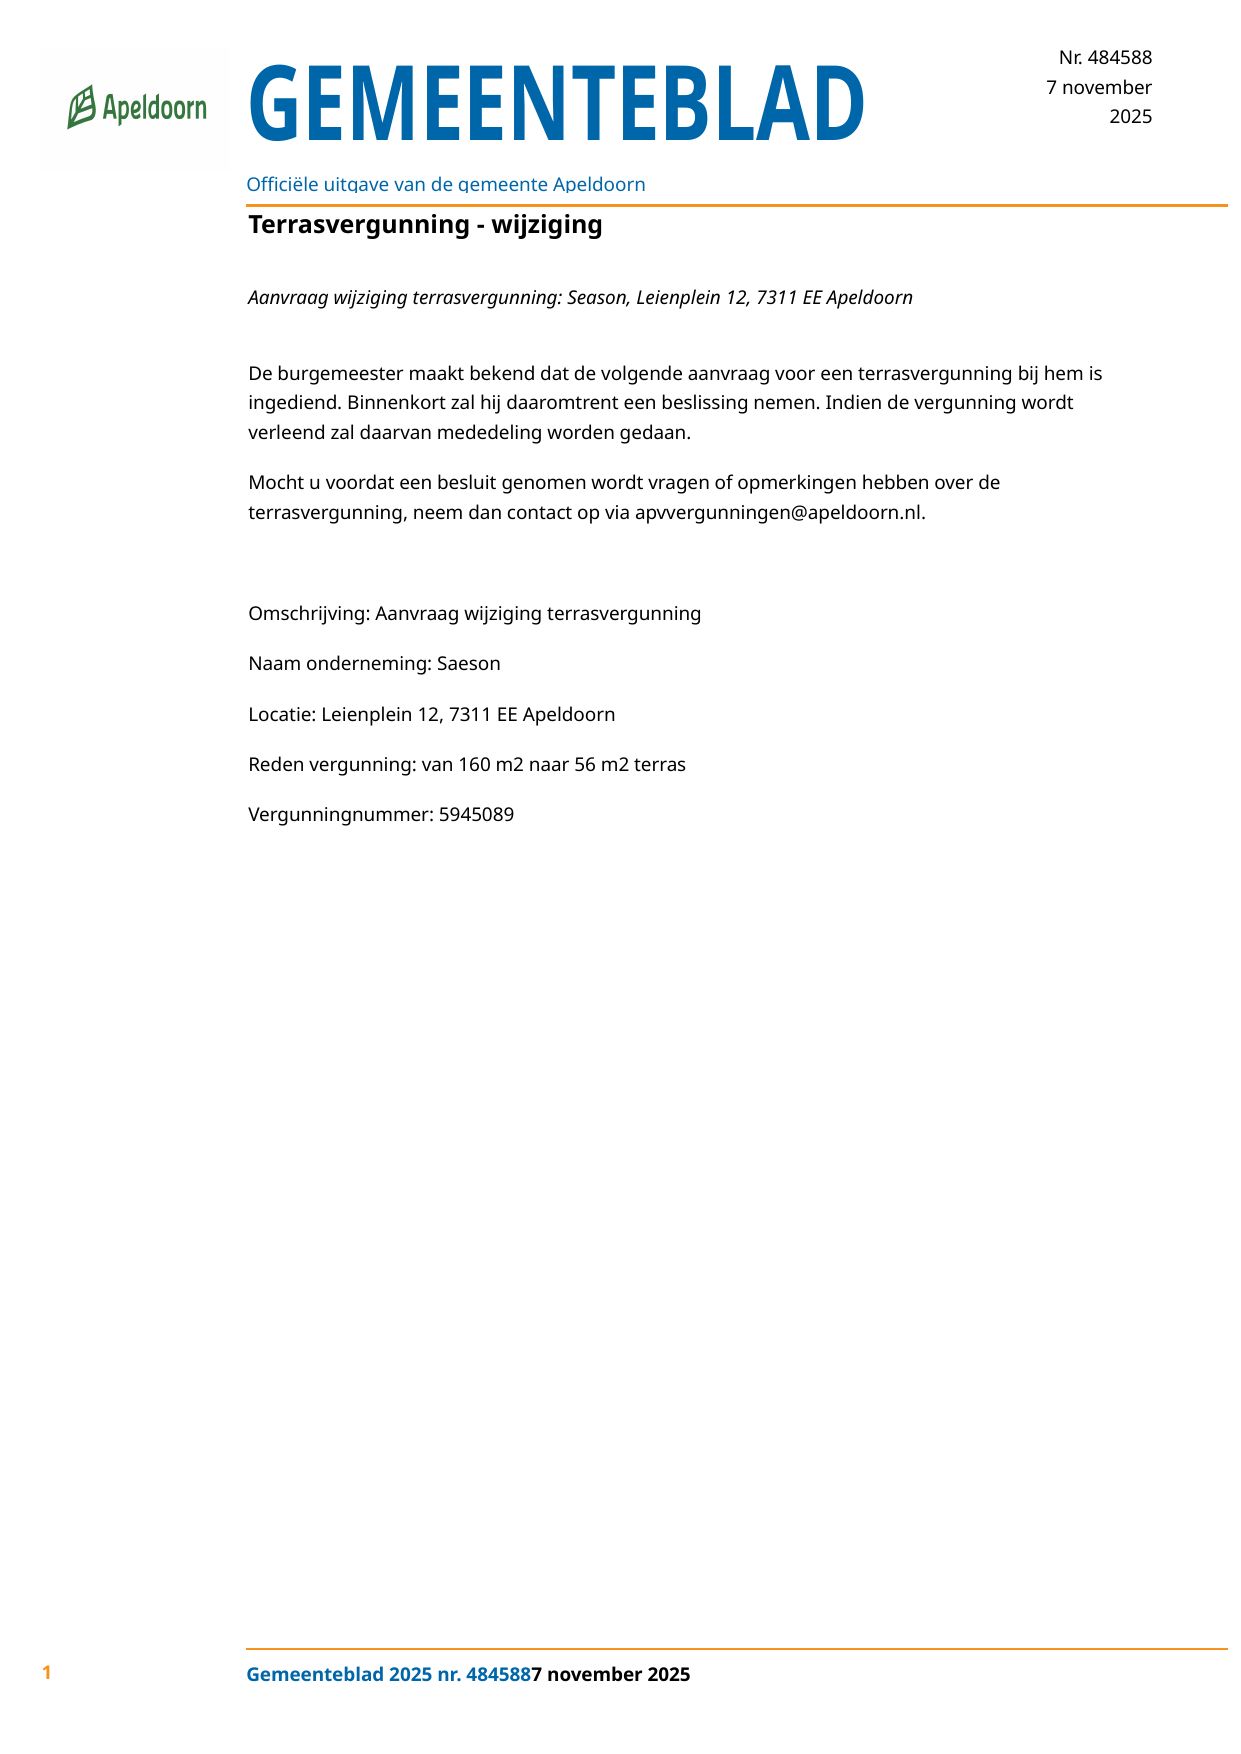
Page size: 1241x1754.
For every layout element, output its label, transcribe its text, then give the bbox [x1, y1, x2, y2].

text Locatie: Leienplein 12, 7311 EE Apeldoorn [248, 701, 1152, 727]
picture [41, 47, 231, 172]
text Vergunningnummer: 5945089 [248, 802, 1152, 827]
text Aanvraag wijziging terrasvergunning: Season, Leienplein 12, 7311 EE Apeldoorn [248, 284, 1152, 309]
text Naam onderneming: Saeson [248, 650, 1152, 676]
text Mocht u voordat een besluit genomen wordt vragen of opmerkingen hebben over de terrasvergunning, neem dan contact op via apvvergunningen@apeldoorn.nl. [248, 469, 1152, 525]
text Terrasvergunning - wijziging [248, 207, 1152, 241]
text Omschrijving: Aanvraag wijziging terrasvergunning [248, 600, 1152, 626]
text Reden vergunning: van 160 m2 naar 56 m2 terras [248, 751, 1152, 777]
text De burgemeester maakt bekend dat de volgende aanvraag voor een terrasvergunning bij hem is ingediend. Binnenkort zal hij daaromtrent een beslissing nemen. Indien de vergunning wordt verleend zal daarvan mededeling worden gedaan. [248, 360, 1152, 445]
